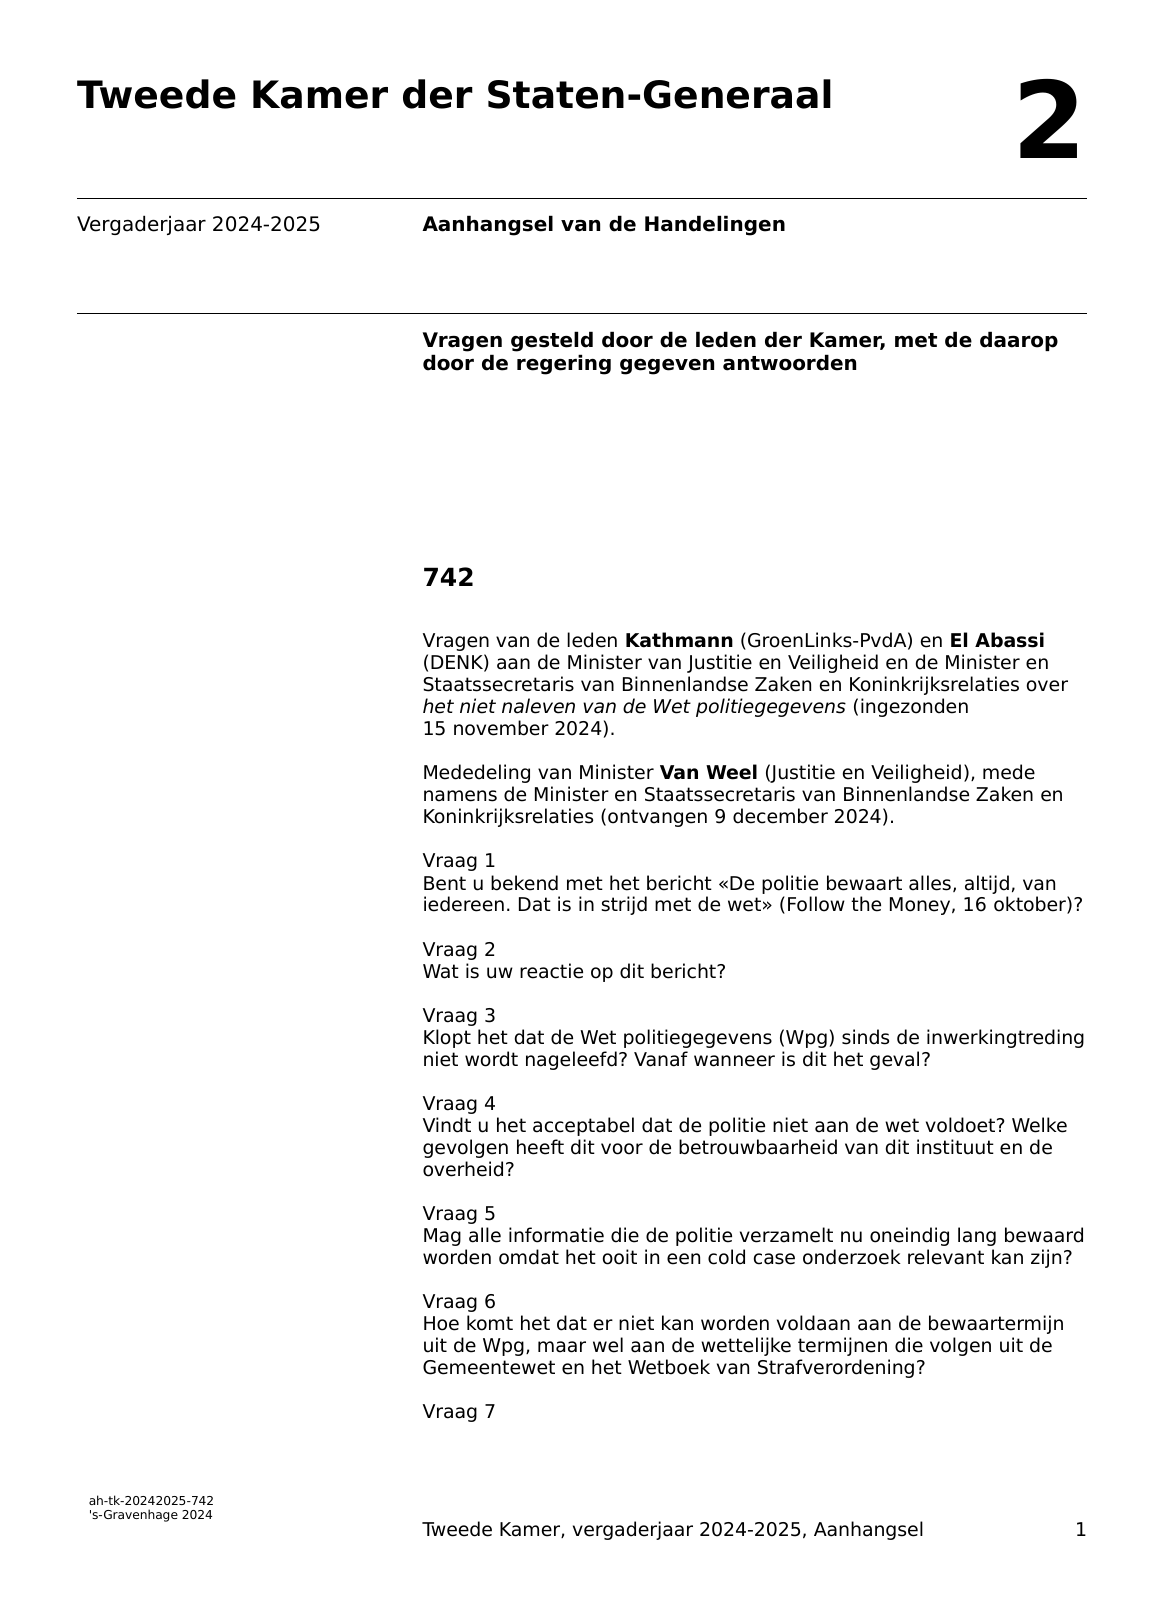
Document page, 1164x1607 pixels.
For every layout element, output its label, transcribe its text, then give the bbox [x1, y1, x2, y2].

text Vraag 3 [422, 1005, 1087, 1027]
text Vraag 5 [422, 1203, 1087, 1225]
text Vraag 2 [422, 938, 1087, 961]
text Vraag 6 [422, 1291, 1087, 1313]
text ah-tk-20242025-742 [88, 1494, 323, 1508]
text Vraag 7 [422, 1401, 1087, 1423]
text Mededeling van Minister Van Weel (Justitie en Veiligheid), mede namens de Minister en Staatssecretaris van Binnenlandse Zaken en Koninkrijksrelaties (ontvangen 9 december 2024). [422, 762, 1087, 828]
table_cell Vragen gesteld door de leden der Kamer, met de daarop door de regering gegeven antwoorden [422, 314, 1087, 375]
text Vindt u het acceptabel dat de politie niet aan de wet voldoet? Welke gevolgen heeft dit voor de betrouwbaarheid van dit instituut en de overheid? [422, 1115, 1087, 1181]
text Bent u bekend met het bericht «De politie bewaart alles, altijd, van iedereen. Dat is in strijd met de wet» (Follow the Money, 16 oktober)? [422, 872, 1087, 916]
table_header Tweede Kamer der Staten-Generaal [77, 59, 886, 198]
table_cell Vergaderjaar 2024-2025 [77, 199, 422, 313]
text 742 [422, 563, 1087, 592]
text Wat is uw reactie op dit bericht? [422, 961, 1087, 982]
table_cell Aanhangsel van de Handelingen [422, 199, 1087, 313]
table_cell [77, 314, 422, 375]
text 's-Gravenhage 2024 [88, 1508, 323, 1522]
text Klopt het dat de Wet politiegegevens (Wpg) sinds de inwerkingtreding niet wordt nageleefd? Vanaf wanneer is dit het geval? [422, 1027, 1087, 1071]
text Hoe komt het dat er niet kan worden voldaan aan de bewaartermijn uit de Wpg, maar wel aan de wettelijke termijnen die volgen uit de Gemeentewet en het Wetboek van Strafverordening? [422, 1313, 1087, 1379]
table_header 2 [886, 59, 1087, 198]
text Vragen van de leden Kathmann (GroenLinks-PvdA) en El Abassi (DENK) aan de Minister van Justitie en Veiligheid en de Minister en Staatssecretaris van Binnenlandse Zaken en Koninkrijksrelaties over het niet naleven van de Wet politiegegevens (ingezonden 15 november 2024). [422, 630, 1087, 740]
text Mag alle informatie die de politie verzamelt nu oneindig lang bewaard worden omdat het ooit in een cold case onderzoek relevant kan zijn? [422, 1225, 1087, 1269]
text Vraag 4 [422, 1093, 1087, 1115]
text Vraag 1 [422, 850, 1087, 872]
